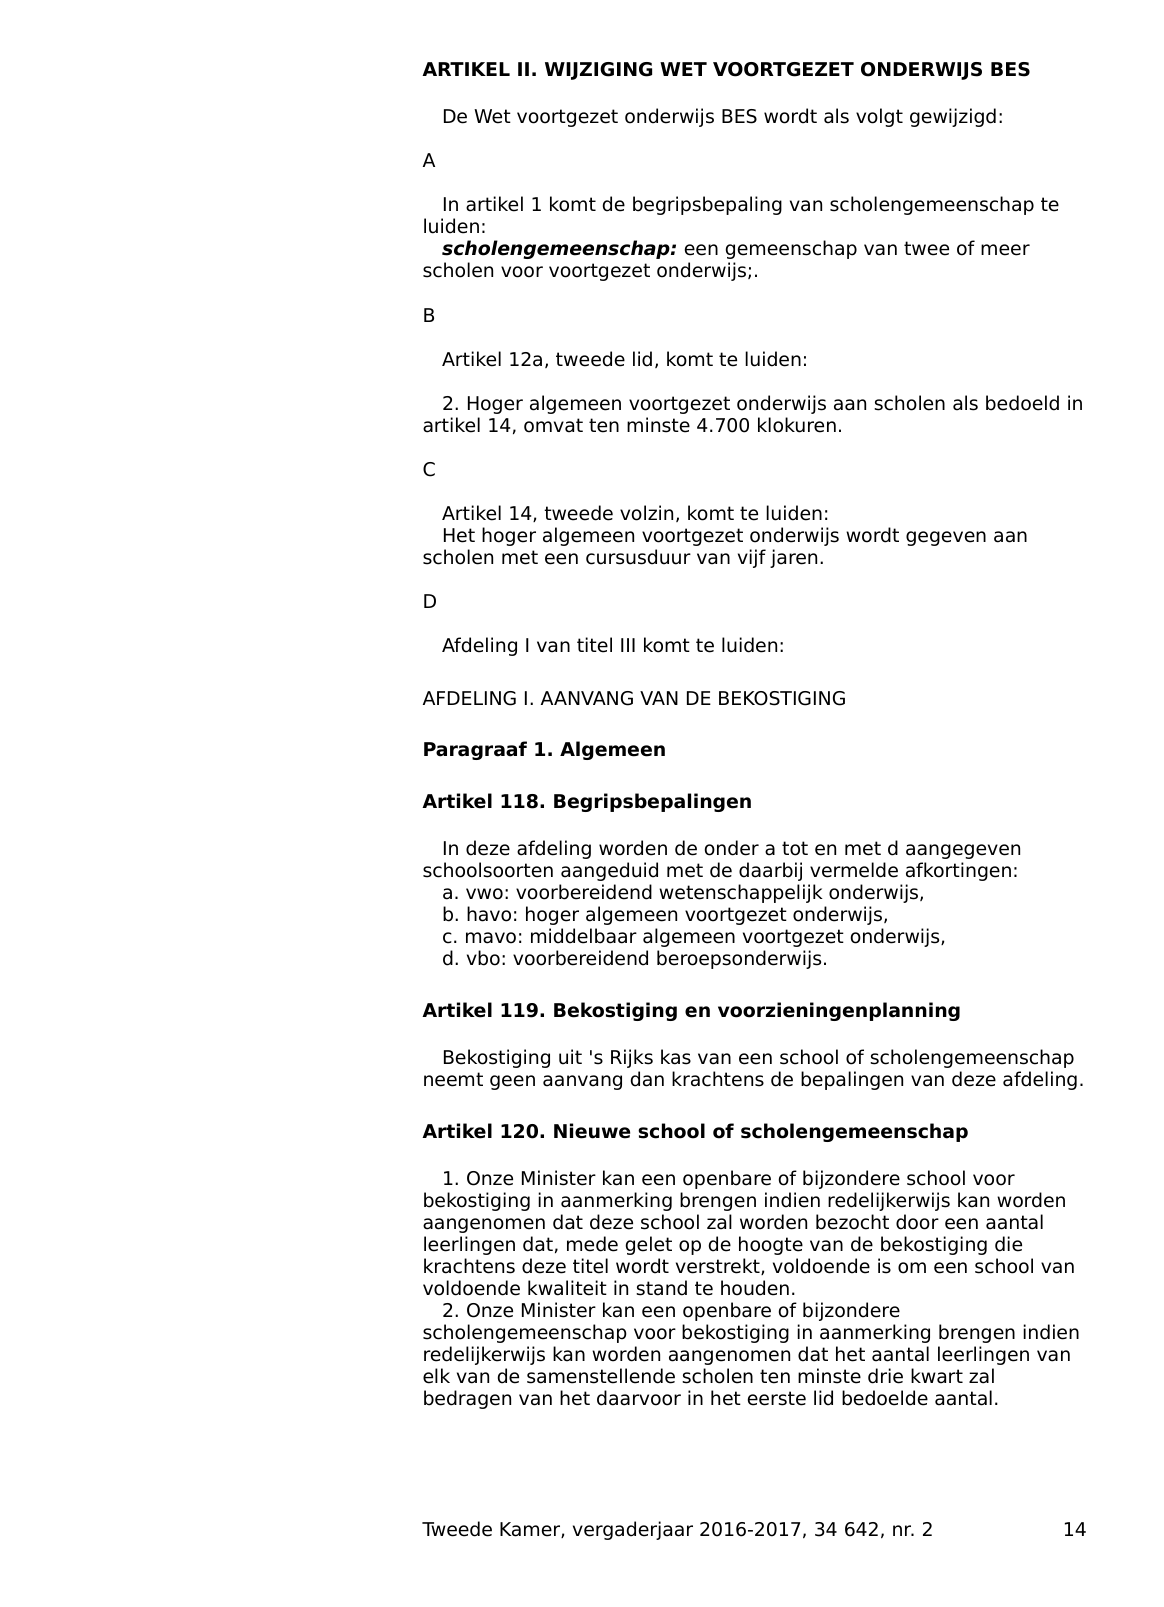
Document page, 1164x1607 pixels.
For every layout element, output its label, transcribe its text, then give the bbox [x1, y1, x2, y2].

text 2. Hoger algemeen voortgezet onderwijs aan scholen als bedoeld in artikel 14, omvat ten minste 4.700 klokuren. [422, 393, 1087, 437]
subtitle AFDELING I. AANVANG VAN DE BEKOSTIGING [422, 687, 1087, 709]
subtitle Artikel 118. Begripsbepalingen [422, 791, 1087, 813]
text d. vbo: voorbereidend beroepsonderwijs. [422, 948, 1087, 970]
text De Wet voortgezet onderwijs BES wordt als volgt gewijzigd: [422, 106, 1087, 128]
subtitle ARTIKEL II. WIJZIGING WET VOORTGEZET ONDERWIJS BES [422, 59, 1087, 81]
text A [422, 150, 1087, 172]
text 1. Onze Minister kan een openbare of bijzondere school voor bekostiging in aanmerking brengen indien redelijkerwijs kan worden aangenomen dat deze school zal worden bezocht door een aantal leerlingen dat, mede gelet op de hoogte van de bekostiging die krachtens deze titel wordt verstrekt, voldoende is om een school van voldoende kwaliteit in stand te houden. [422, 1168, 1087, 1300]
text Artikel 14, tweede volzin, komt te luiden: [422, 503, 1087, 525]
text Bekostiging uit 's Rijks kas van een school of scholengemeenschap neemt geen aanvang dan krachtens de bepalingen van deze afdeling. [422, 1047, 1087, 1091]
text Afdeling I van titel III komt te luiden: [422, 635, 1087, 657]
text a. vwo: voorbereidend wetenschappelijk onderwijs, [422, 882, 1087, 904]
subtitle Paragraaf 1. Algemeen [422, 739, 1087, 761]
text Artikel 12a, tweede lid, komt te luiden: [422, 349, 1087, 371]
subtitle Artikel 119. Bekostiging en voorzieningenplanning [422, 1000, 1087, 1022]
text D [422, 591, 1087, 613]
text b. havo: hoger algemeen voortgezet onderwijs, [422, 904, 1087, 926]
text In deze afdeling worden de onder a tot en met d aangegeven schoolsoorten aangeduid met de daarbij vermelde afkortingen: [422, 838, 1087, 882]
text c. mavo: middelbaar algemeen voortgezet onderwijs, [422, 926, 1087, 948]
text C [422, 459, 1087, 481]
text scholengemeenschap: een gemeenschap van twee of meer scholen voor voortgezet onderwijs;. [422, 238, 1087, 282]
text Het hoger algemeen voortgezet onderwijs wordt gegeven aan scholen met een cursusduur van vijf jaren. [422, 525, 1087, 569]
text 2. Onze Minister kan een openbare of bijzondere scholengemeenschap voor bekostiging in aanmerking brengen indien redelijkerwijs kan worden aangenomen dat het aantal leerlingen van elk van de samenstellende scholen ten minste drie kwart zal bedragen van het daarvoor in het eerste lid bedoelde aantal. [422, 1300, 1087, 1410]
subtitle Artikel 120. Nieuwe school of scholengemeenschap [422, 1121, 1087, 1143]
text B [422, 304, 1087, 326]
text In artikel 1 komt de begripsbepaling van scholengemeenschap te luiden: [422, 194, 1087, 238]
